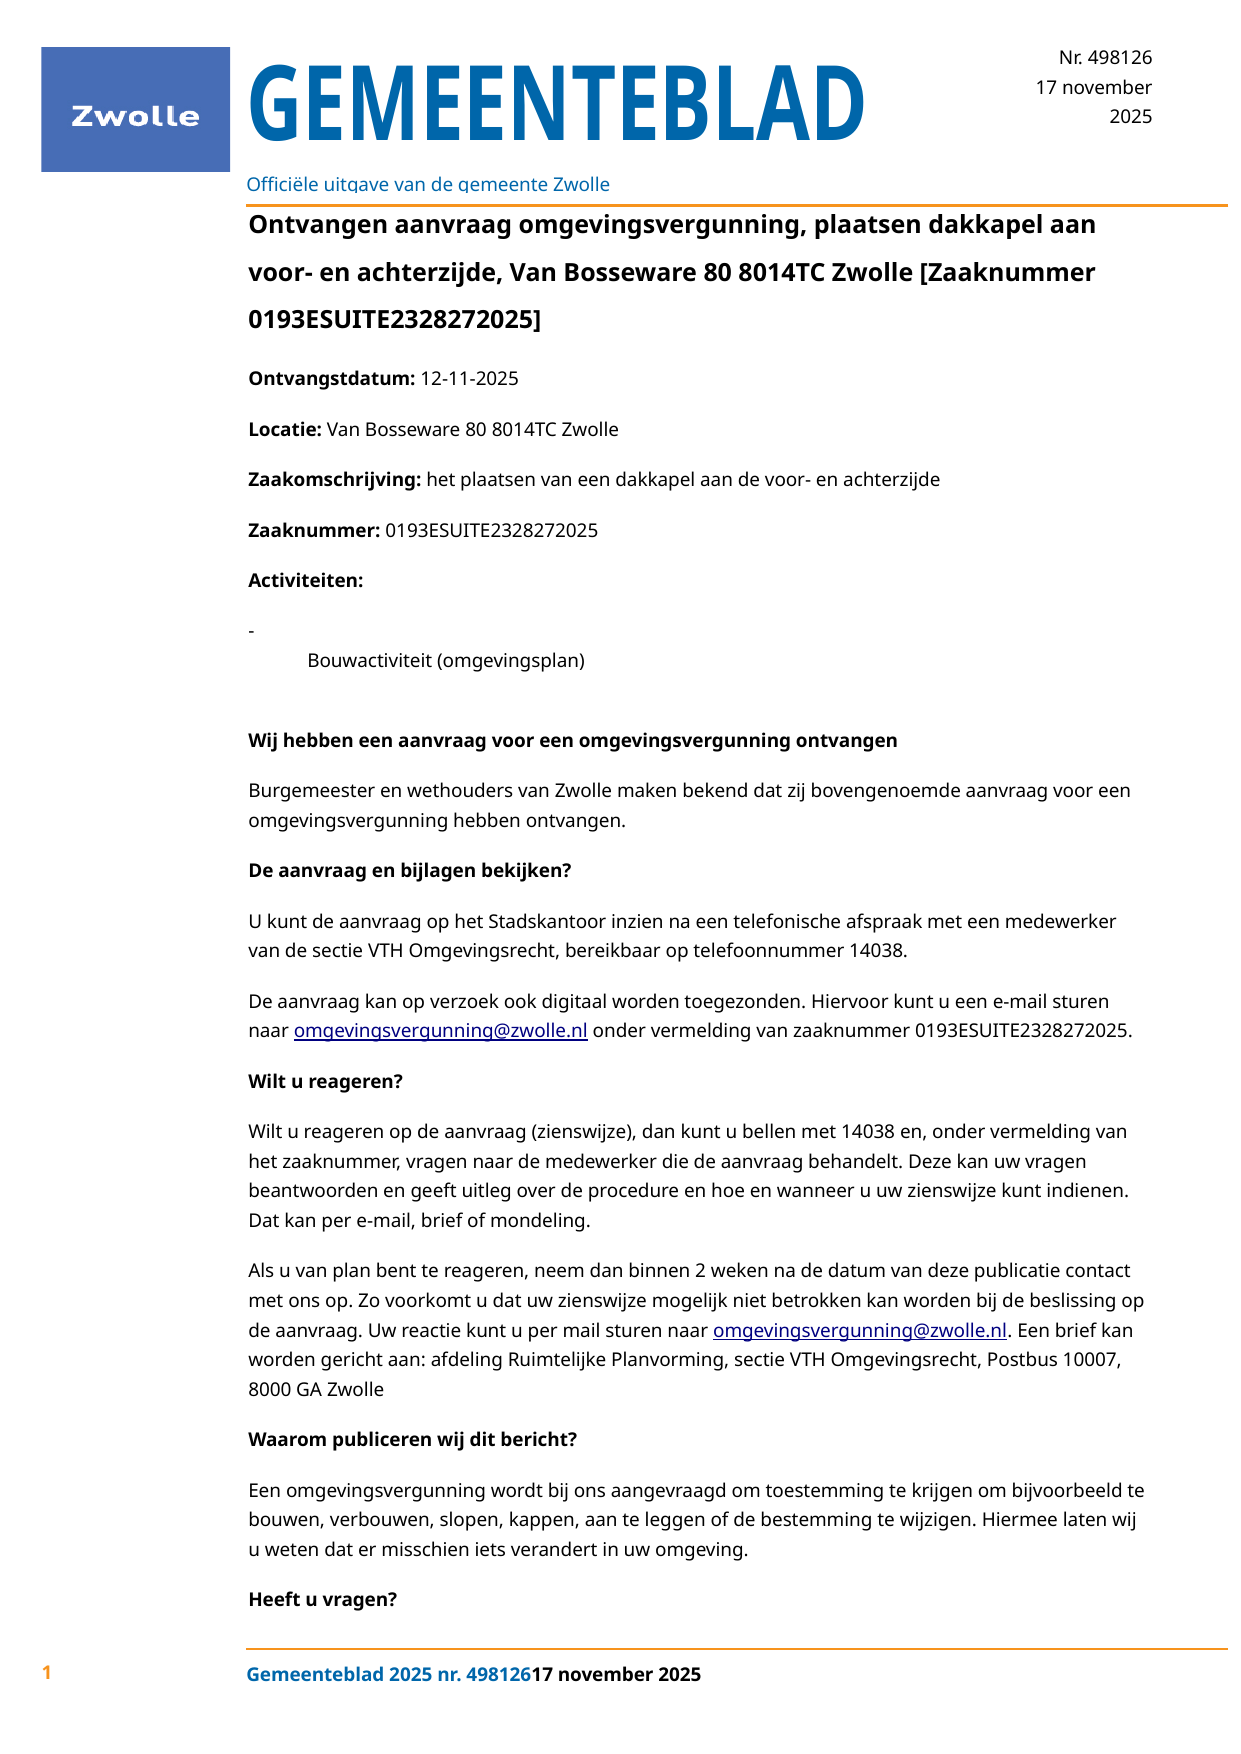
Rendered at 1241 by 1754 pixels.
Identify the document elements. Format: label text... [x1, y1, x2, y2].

text De aanvraag kan op verzoek ook digitaal worden toegezonden. Hiervoor kunt u een e-mail sturen naar omgevingsvergunning@zwolle.nl onder vermelding van zaaknummer 0193ESUITE2328272025. [248, 988, 1152, 1043]
text Ontvangstdatum: 12-11-2025 [248, 366, 1152, 391]
text Locatie: Van Bosseware 80 8014TC Zwolle [248, 416, 1152, 442]
text Activiteiten: [248, 567, 1152, 593]
text Wij hebben een aanvraag voor een omgevingsvergunning ontvangen [248, 727, 1152, 753]
text Zaaknummer: 0193ESUITE2328272025 [248, 517, 1152, 542]
text Een omgevingsvergunning wordt bij ons aangevraagd om toestemming te krijgen om bijvoorbeeld te bouwen, verbouwen, slopen, kappen, aan te leggen of de bestemming te wijzigen. Hiermee laten wij u weten dat er misschien iets verandert in uw omgeving. [248, 1477, 1152, 1562]
text Als u van plan bent te reageren, neem dan binnen 2 weken na de datum van deze publicatie contact met ons op. Zo voorkomt u dat uw zienswijze mogelijk niet betrokken kan worden bij de beslissing op de aanvraag. Uw reactie kunt u per mail sturen naar omgevingsvergunning@zwolle.nl. Een brief kan worden gericht aan: afdeling Ruimtelijke Planvorming, sectie VTH Omgevingsrecht, Postbus 10007, 8000 GA Zwolle [248, 1258, 1152, 1402]
text Ontvangen aanvraag omgevingsvergunning, plaatsen dakkapel aan voor- en achterzijde, Van Bosseware 80 8014TC Zwolle [Zaaknummer 0193ESUITE2328272025] [248, 207, 1152, 336]
picture [41, 47, 231, 172]
text Burgemeester en wethouders van Zwolle maken bekend dat zij bovengenoemde aanvraag voor een omgevingsvergunning hebben ontvangen. [248, 778, 1152, 833]
text Heeft u vragen? [248, 1586, 1152, 1612]
text Wilt u reageren op de aanvraag (zienswijze), dan kunt u bellen met 14038 en, onder vermelding van het zaaknummer, vragen naar de medewerker die de aanvraag behandelt. Deze kan uw vragen beantwoorden en geeft uitleg over de procedure en hoe en wanneer u uw zienswijze kunt indienen. Dat kan per e-mail, brief of mondeling. [248, 1118, 1152, 1233]
text Waarom publiceren wij dit bericht? [248, 1426, 1152, 1452]
list Bouwactiviteit (omgevingsplan) [248, 647, 1152, 673]
text De aanvraag en bijlagen bekijken? [248, 858, 1152, 883]
text Zaakomschrijving: het plaatsen van een dakkapel aan de voor- en achterzijde [248, 466, 1152, 492]
text Wilt u reageren? [248, 1068, 1152, 1094]
text U kunt de aanvraag op het Stadskantoor inzien na een telefonische afspraak met een medewerker van de sectie VTH Omgevingsrecht, bereikbaar op telefoonnummer 14038. [248, 908, 1152, 963]
